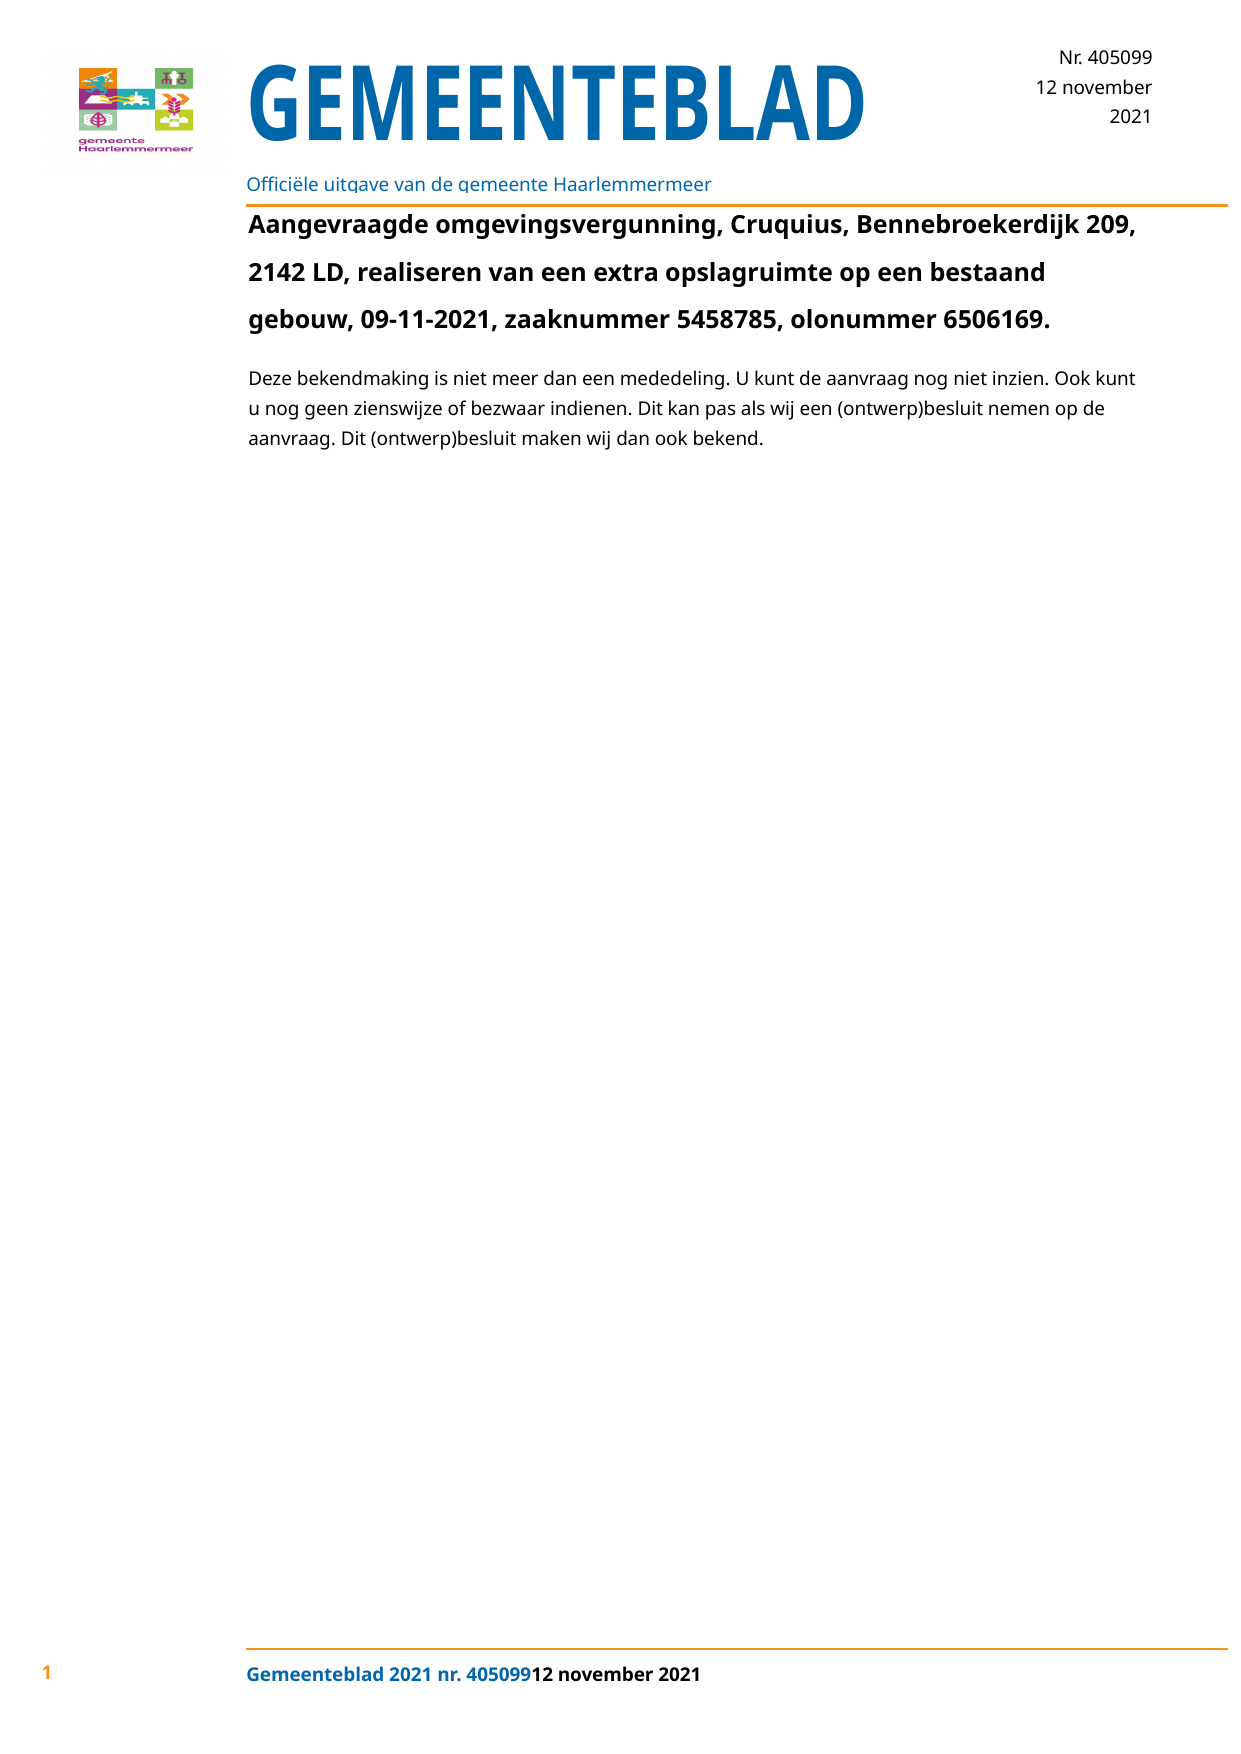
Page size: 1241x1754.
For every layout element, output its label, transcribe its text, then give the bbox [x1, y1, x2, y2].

picture [41, 47, 231, 172]
text Deze bekendmaking is niet meer dan een mededeling. U kunt de aanvraag nog niet inzien. Ook kunt u nog geen zienswijze of bezwaar indienen. Dit kan pas als wij een (ontwerp)besluit nemen op de aanvraag. Dit (ontwerp)besluit maken wij dan ook bekend. [248, 366, 1152, 450]
text Aangevraagde omgevingsvergunning, Cruquius, Bennebroekerdijk 209, 2142 LD, realiseren van een extra opslagruimte op een bestaand gebouw, 09-11-2021, zaaknummer 5458785, olonummer 6506169. [248, 207, 1152, 336]
